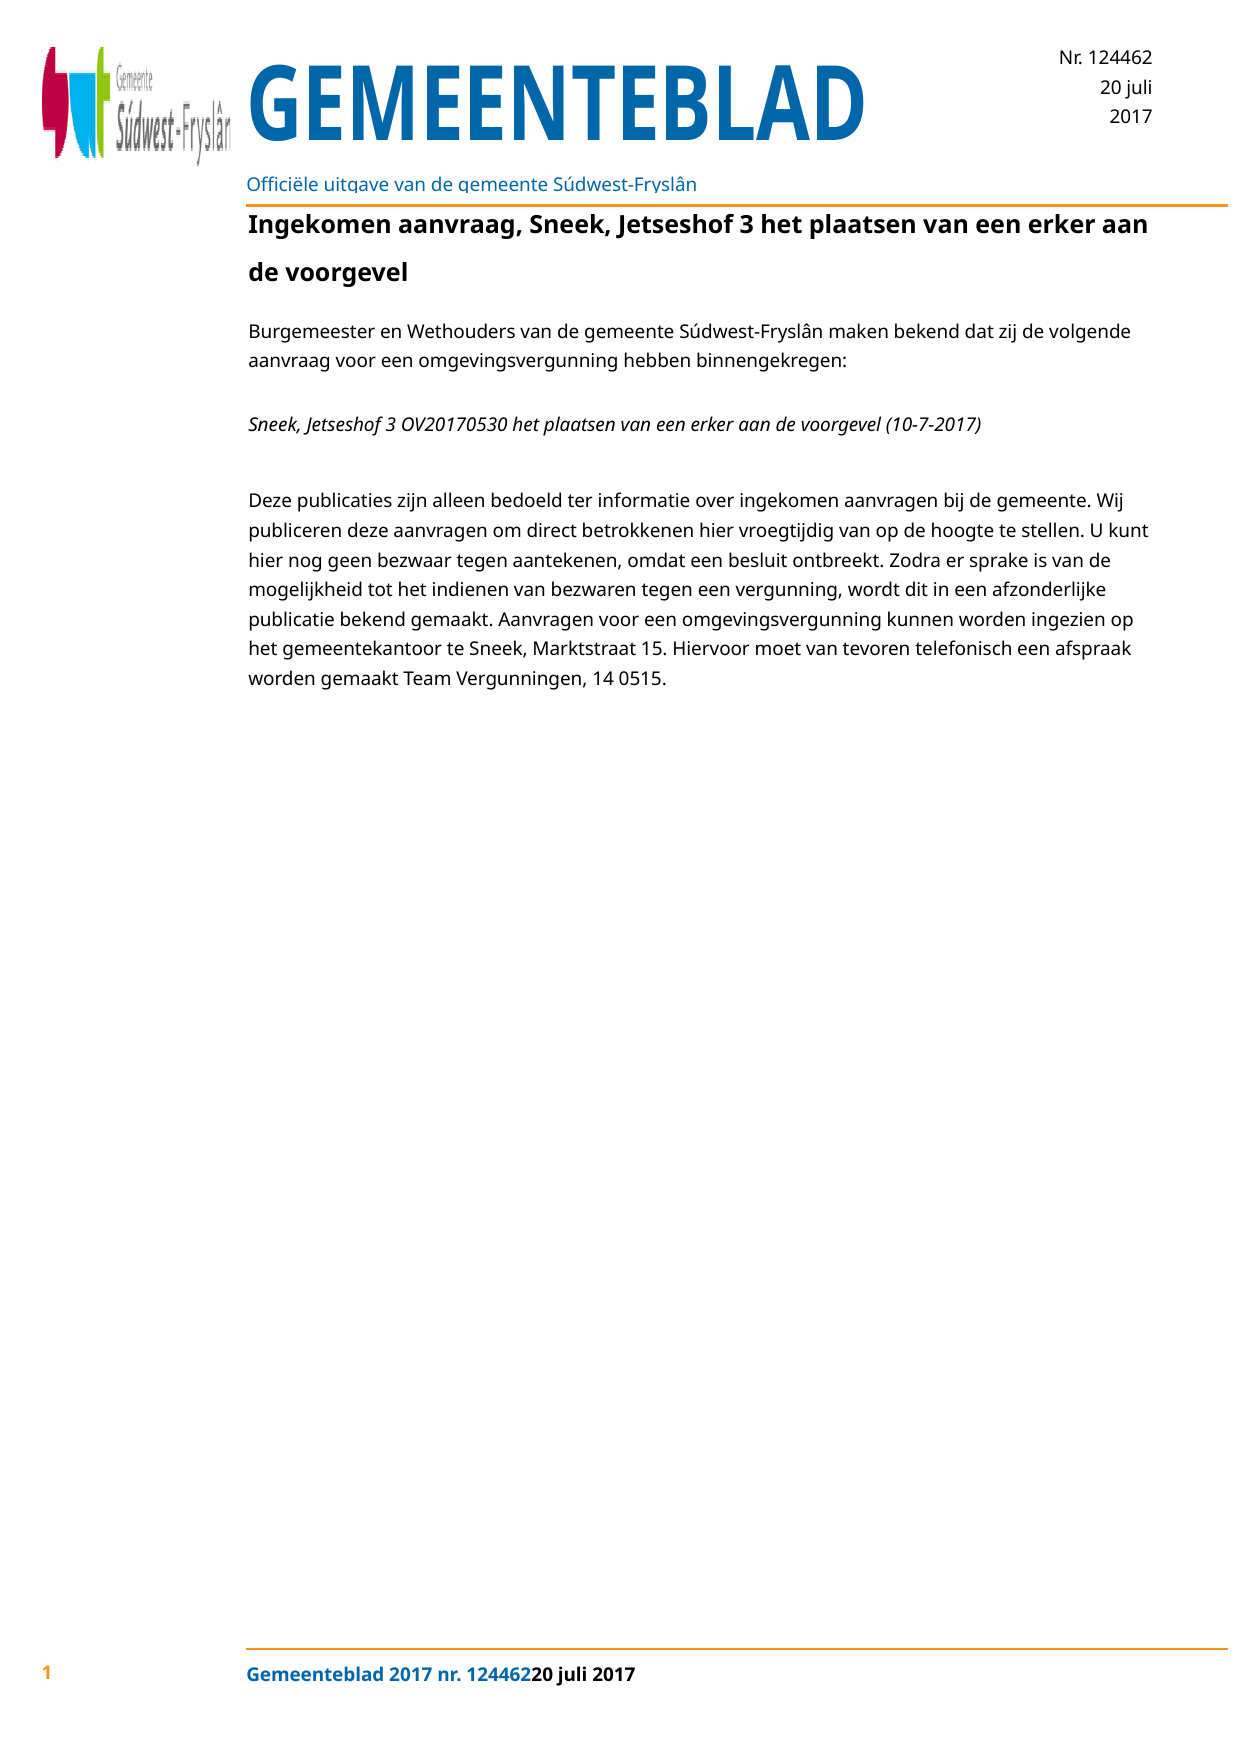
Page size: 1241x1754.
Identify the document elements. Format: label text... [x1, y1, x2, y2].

text Ingekomen aanvraag, Sneek, Jetseshof 3 het plaatsen van een erker aan de voorgevel [248, 207, 1152, 288]
picture [41, 47, 231, 172]
text Deze publicaties zijn alleen bedoeld ter informatie over ingekomen aanvragen bij de gemeente. Wij publiceren deze aanvragen om direct betrokkenen hier vroegtijdig van op de hoogte te stellen. U kunt hier nog geen bezwaar tegen aantekenen, omdat een besluit ontbreekt. Zodra er sprake is van de mogelijkheid tot het indienen van bezwaren tegen een vergunning, wordt dit in een afzonderlijke publicatie bekend gemaakt. Aanvragen voor een omgevingsvergunning kunnen worden ingezien op het gemeentekantoor te Sneek, Marktstraat 15. Hiervoor moet van tevoren telefonisch een afspraak worden gemaakt Team Vergunningen, 14 0515. [248, 488, 1152, 691]
text Burgemeester en Wethouders van de gemeente Súdwest-Fryslân maken bekend dat zij de volgende aanvraag voor een omgevingsvergunning hebben binnengekregen: [248, 318, 1152, 373]
text Sneek, Jetseshof 3 OV20170530 het plaatsen van een erker aan de voorgevel (10-7-2017) [248, 411, 1152, 437]
